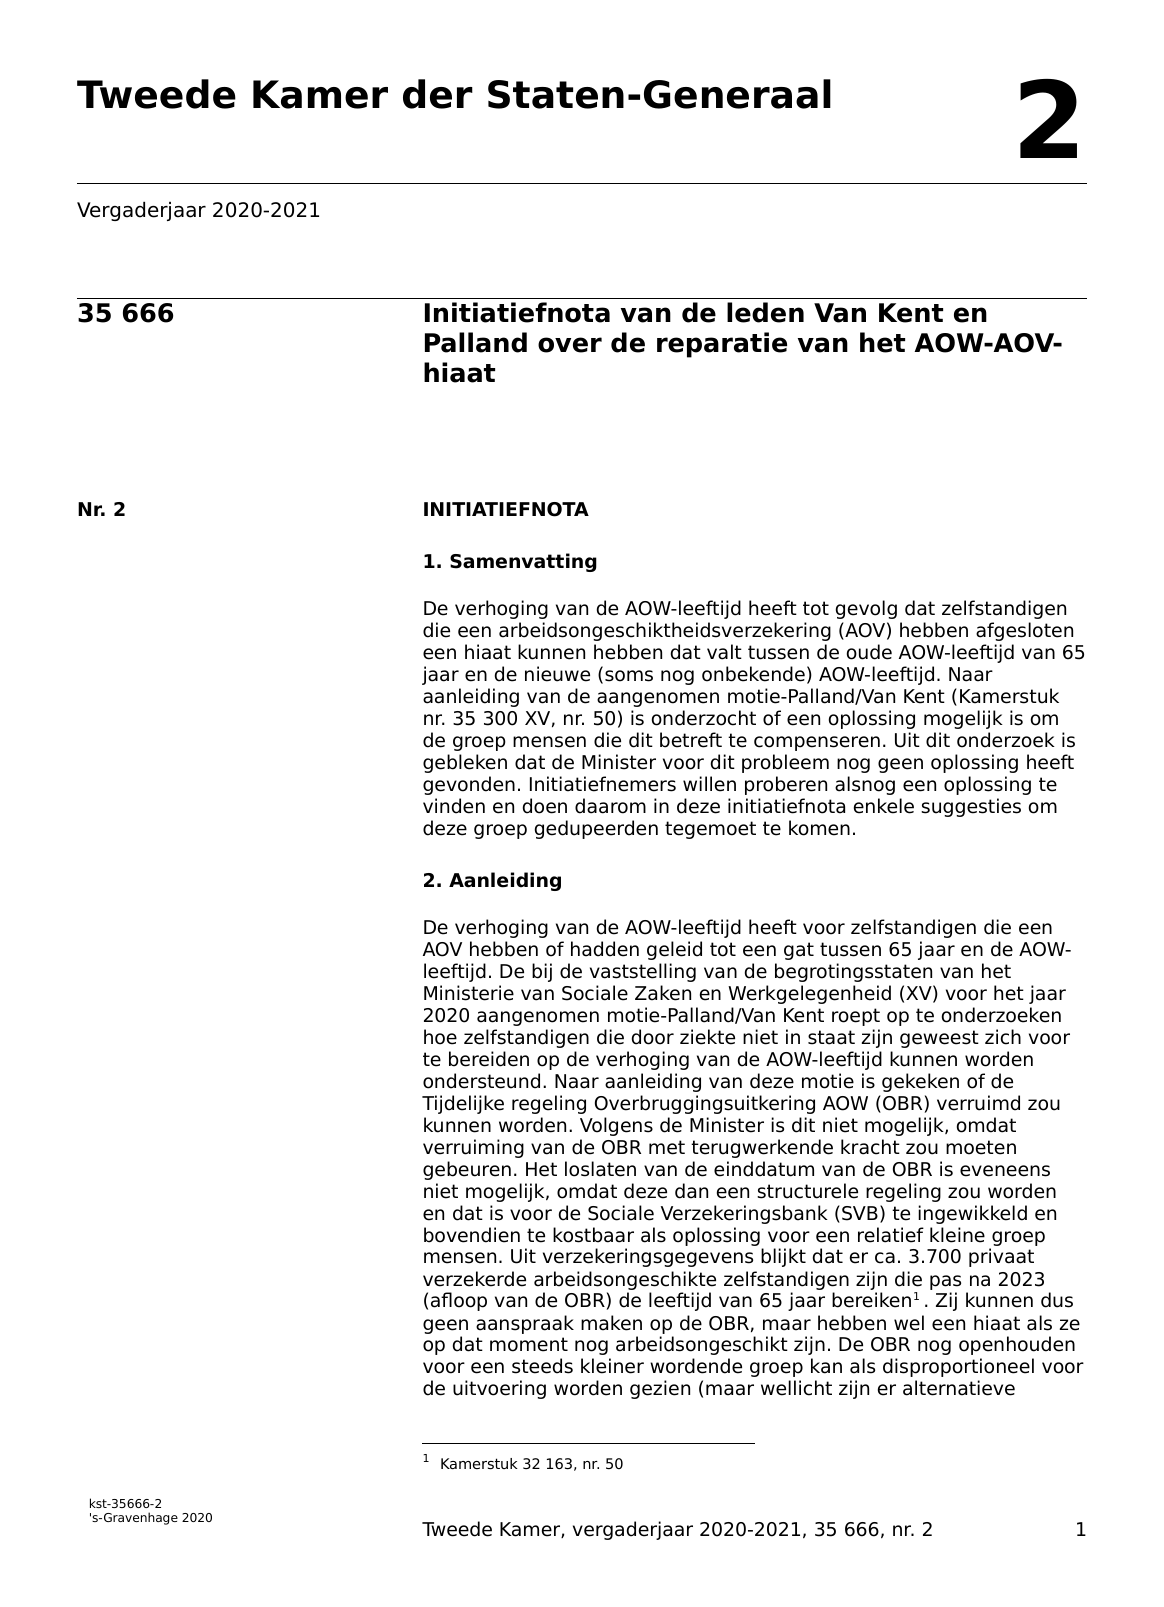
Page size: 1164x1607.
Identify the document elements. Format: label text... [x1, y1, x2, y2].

text kst-35666-2 [88, 1497, 323, 1511]
table_cell Vergaderjaar 2020-2021 [77, 184, 1087, 298]
subtitle 1. Samenvatting [422, 551, 1087, 573]
table_header 2 [886, 59, 1087, 183]
subtitle Nr. 2 INITIATIEFNOTA [77, 499, 1087, 521]
table_header Tweede Kamer der Staten-Generaal [77, 59, 886, 183]
subtitle 35 666 Initiatiefnota van de leden Van Kent en Palland over de reparatie van het AOW-AOV-hiaat [77, 299, 1087, 388]
text De verhoging van de AOW-leeftijd heeft tot gevolg dat zelfstandigen die een arbeidsongeschiktheidsverzekering (AOV) hebben afgesloten een hiaat kunnen hebben dat valt tussen de oude AOW-leeftijd van 65 jaar en de nieuwe (soms nog onbekende) AOW-leeftijd. Naar aanleiding van de aangenomen motie-Palland/Van Kent (Kamerstuk nr. 35 300 XV, nr. 50) is onderzocht of een oplossing mogelijk is om de groep mensen die dit betreft te compenseren. Uit dit onderzoek is gebleken dat de Minister voor dit probleem nog geen oplossing heeft gevonden. Initiatiefnemers willen proberen alsnog een oplossing te vinden en doen daarom in deze initiatiefnota enkele suggesties om deze groep gedupeerden tegemoet te komen. [422, 598, 1087, 840]
text Kamerstuk 32 163, nr. 50 [422, 1452, 1087, 1474]
text De verhoging van de AOW-leeftijd heeft voor zelfstandigen die een AOV hebben of hadden geleid tot een gat tussen 65 jaar en de AOW-leeftijd. De bij de vaststelling van de begrotingsstaten van het Ministerie van Sociale Zaken en Werkgelegenheid (XV) voor het jaar 2020 aangenomen motie-Palland/Van Kent roept op te onderzoeken hoe zelfstandigen die door ziekte niet in staat zijn geweest zich voor te bereiden op de verhoging van de AOW-leeftijd kunnen worden ondersteund. Naar aanleiding van deze motie is gekeken of de Tijdelijke regeling Overbruggingsuitkering AOW (OBR) verruimd zou kunnen worden. Volgens de Minister is dit niet mogelijk, omdat verruiming van de OBR met terugwerkende kracht zou moeten gebeuren. Het loslaten van de einddatum van de OBR is eveneens niet mogelijk, omdat deze dan een structurele regeling zou worden en dat is voor de Sociale Verzekeringsbank (SVB) te ingewikkeld en bovendien te kostbaar als oplossing voor een relatief kleine groep mensen. Uit verzekeringsgegevens blijkt dat er ca. 3.700 privaat verzekerde arbeidsongeschikte zelfstandigen zijn die pas na 2023 (afloop van de OBR) de leeftijd van 65 jaar bereiken. Zij kunnen dus geen aanspraak maken op de OBR, maar hebben wel een hiaat als ze op dat moment nog arbeidsongeschikt zijn. De OBR nog openhouden voor een steeds kleiner wordende groep kan als disproportioneel voor de uitvoering worden gezien (maar wellicht zijn er alternatieve [422, 917, 1087, 1400]
text 's-Gravenhage 2020 [88, 1511, 323, 1525]
subtitle 2. Aanleiding [422, 870, 1087, 892]
